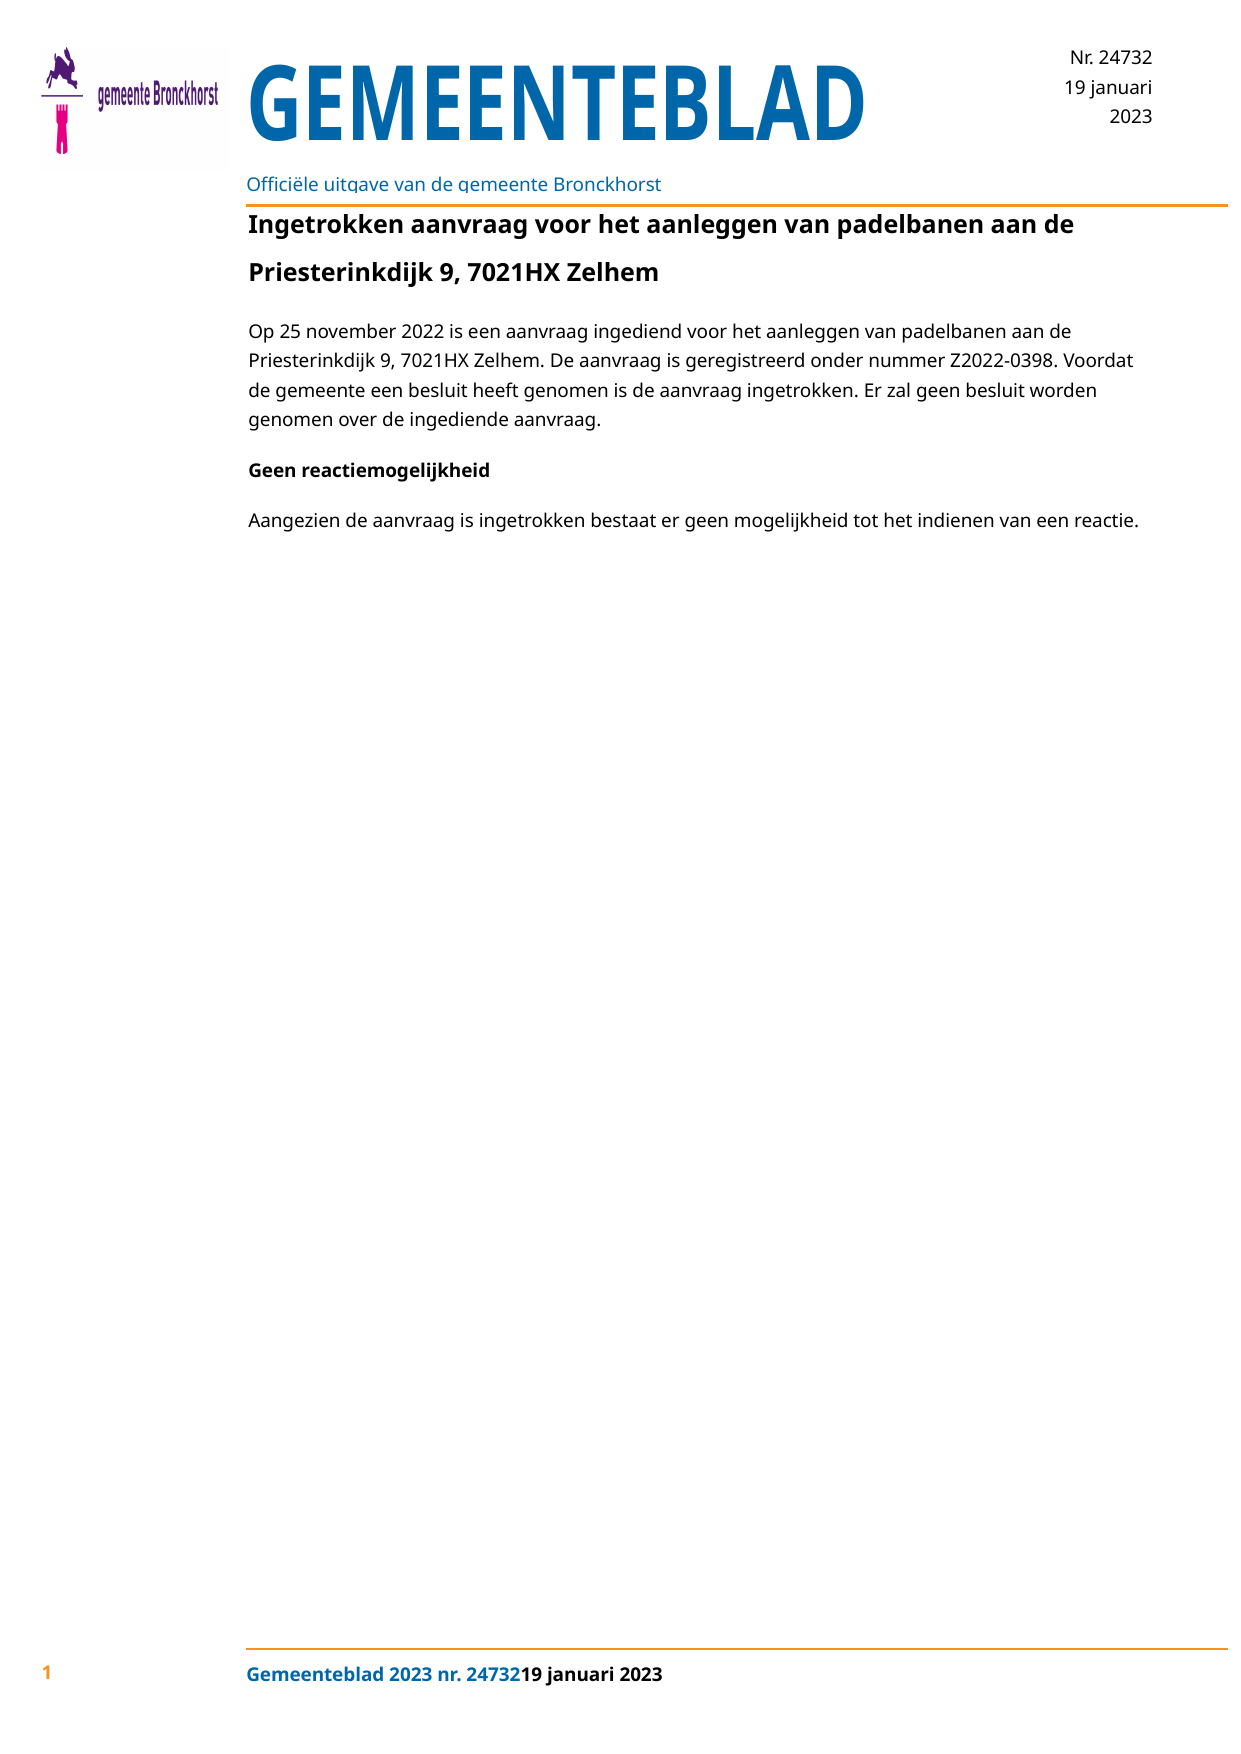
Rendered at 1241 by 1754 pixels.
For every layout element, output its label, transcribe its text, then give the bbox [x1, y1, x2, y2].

text Aangezien de aanvraag is ingetrokken bestaat er geen mogelijkheid tot het indienen van een reactie. [248, 507, 1152, 533]
picture [41, 47, 231, 172]
text Geen reactiemogelijkheid [248, 457, 1152, 483]
text Op 25 november 2022 is een aanvraag ingediend voor het aanleggen van padelbanen aan de Priesterinkdijk 9, 7021HX Zelhem. De aanvraag is geregistreerd onder nummer Z2022-0398. Voordat de gemeente een besluit heeft genomen is de aanvraag ingetrokken. Er zal geen besluit worden genomen over de ingediende aanvraag. [248, 318, 1152, 432]
text Ingetrokken aanvraag voor het aanleggen van padelbanen aan de Priesterinkdijk 9, 7021HX Zelhem [248, 207, 1152, 288]
